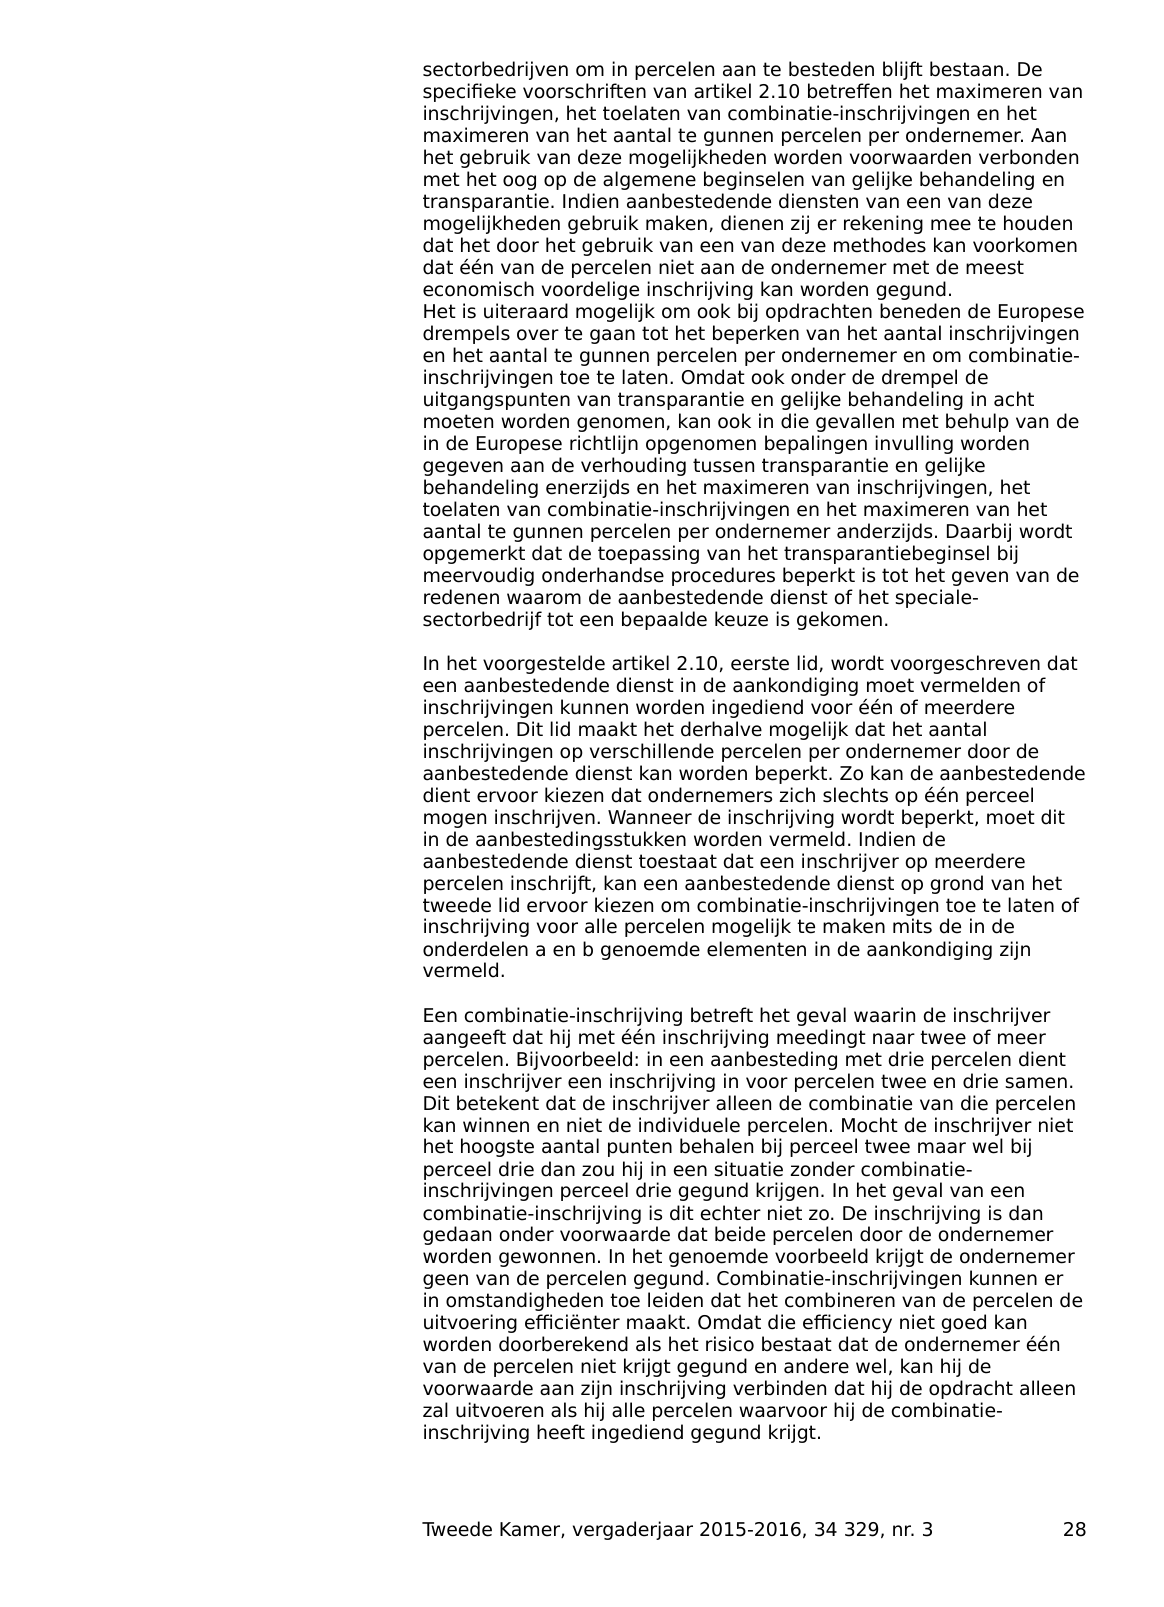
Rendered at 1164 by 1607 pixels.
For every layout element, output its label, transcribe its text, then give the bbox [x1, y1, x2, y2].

text sectorbedrijven om in percelen aan te besteden blijft bestaan. De specifieke voorschriften van artikel 2.10 betreffen het maximeren van inschrijvingen, het toelaten van combinatie-inschrijvingen en het maximeren van het aantal te gunnen percelen per ondernemer. Aan het gebruik van deze mogelijkheden worden voorwaarden verbonden met het oog op de algemene beginselen van gelijke behandeling en transparantie. Indien aanbestedende diensten van een van deze mogelijkheden gebruik maken, dienen zij er rekening mee te houden dat het door het gebruik van een van deze methodes kan voorkomen dat één van de percelen niet aan de ondernemer met de meest economisch voordelige inschrijving kan worden gegund. [422, 59, 1087, 301]
text Het is uiteraard mogelijk om ook bij opdrachten beneden de Europese drempels over te gaan tot het beperken van het aantal inschrijvingen en het aantal te gunnen percelen per ondernemer en om combinatie-inschrijvingen toe te laten. Omdat ook onder de drempel de uitgangspunten van transparantie en gelijke behandeling in acht moeten worden genomen, kan ook in die gevallen met behulp van de in de Europese richtlijn opgenomen bepalingen invulling worden gegeven aan de verhouding tussen transparantie en gelijke behandeling enerzijds en het maximeren van inschrijvingen, het toelaten van combinatie-inschrijvingen en het maximeren van het aantal te gunnen percelen per ondernemer anderzijds. Daarbij wordt opgemerkt dat de toepassing van het transparantiebeginsel bij meervoudig onderhandse procedures beperkt is tot het geven van de redenen waarom de aanbestedende dienst of het speciale-sectorbedrijf tot een bepaalde keuze is gekomen. [422, 301, 1087, 631]
text In het voorgestelde artikel 2.10, eerste lid, wordt voorgeschreven dat een aanbestedende dienst in de aankondiging moet vermelden of inschrijvingen kunnen worden ingediend voor één of meerdere percelen. Dit lid maakt het derhalve mogelijk dat het aantal inschrijvingen op verschillende percelen per ondernemer door de aanbestedende dienst kan worden beperkt. Zo kan de aanbestedende dient ervoor kiezen dat ondernemers zich slechts op één perceel mogen inschrijven. Wanneer de inschrijving wordt beperkt, moet dit in de aanbestedingsstukken worden vermeld. Indien de aanbestedende dienst toestaat dat een inschrijver op meerdere percelen inschrijft, kan een aanbestedende dienst op grond van het tweede lid ervoor kiezen om combinatie-inschrijvingen toe te laten of inschrijving voor alle percelen mogelijk te maken mits de in de onderdelen a en b genoemde elementen in de aankondiging zijn vermeld. [422, 653, 1087, 982]
text Een combinatie-inschrijving betreft het geval waarin de inschrijver aangeeft dat hij met één inschrijving meedingt naar twee of meer percelen. Bijvoorbeeld: in een aanbesteding met drie percelen dient een inschrijver een inschrijving in voor percelen twee en drie samen. Dit betekent dat de inschrijver alleen de combinatie van die percelen kan winnen en niet de individuele percelen. Mocht de inschrijver niet het hoogste aantal punten behalen bij perceel twee maar wel bij perceel drie dan zou hij in een situatie zonder combinatie-inschrijvingen perceel drie gegund krijgen. In het geval van een combinatie-inschrijving is dit echter niet zo. De inschrijving is dan gedaan onder voorwaarde dat beide percelen door de ondernemer worden gewonnen. In het genoemde voorbeeld krijgt de ondernemer geen van de percelen gegund. Combinatie-inschrijvingen kunnen er in omstandigheden toe leiden dat het combineren van de percelen de uitvoering efficiënter maakt. Omdat die efficiency niet goed kan worden doorberekend als het risico bestaat dat de ondernemer één van de percelen niet krijgt gegund en andere wel, kan hij de voorwaarde aan zijn inschrijving verbinden dat hij de opdracht alleen zal uitvoeren als hij alle percelen waarvoor hij de combinatie-inschrijving heeft ingediend gegund krijgt. [422, 1004, 1087, 1444]
